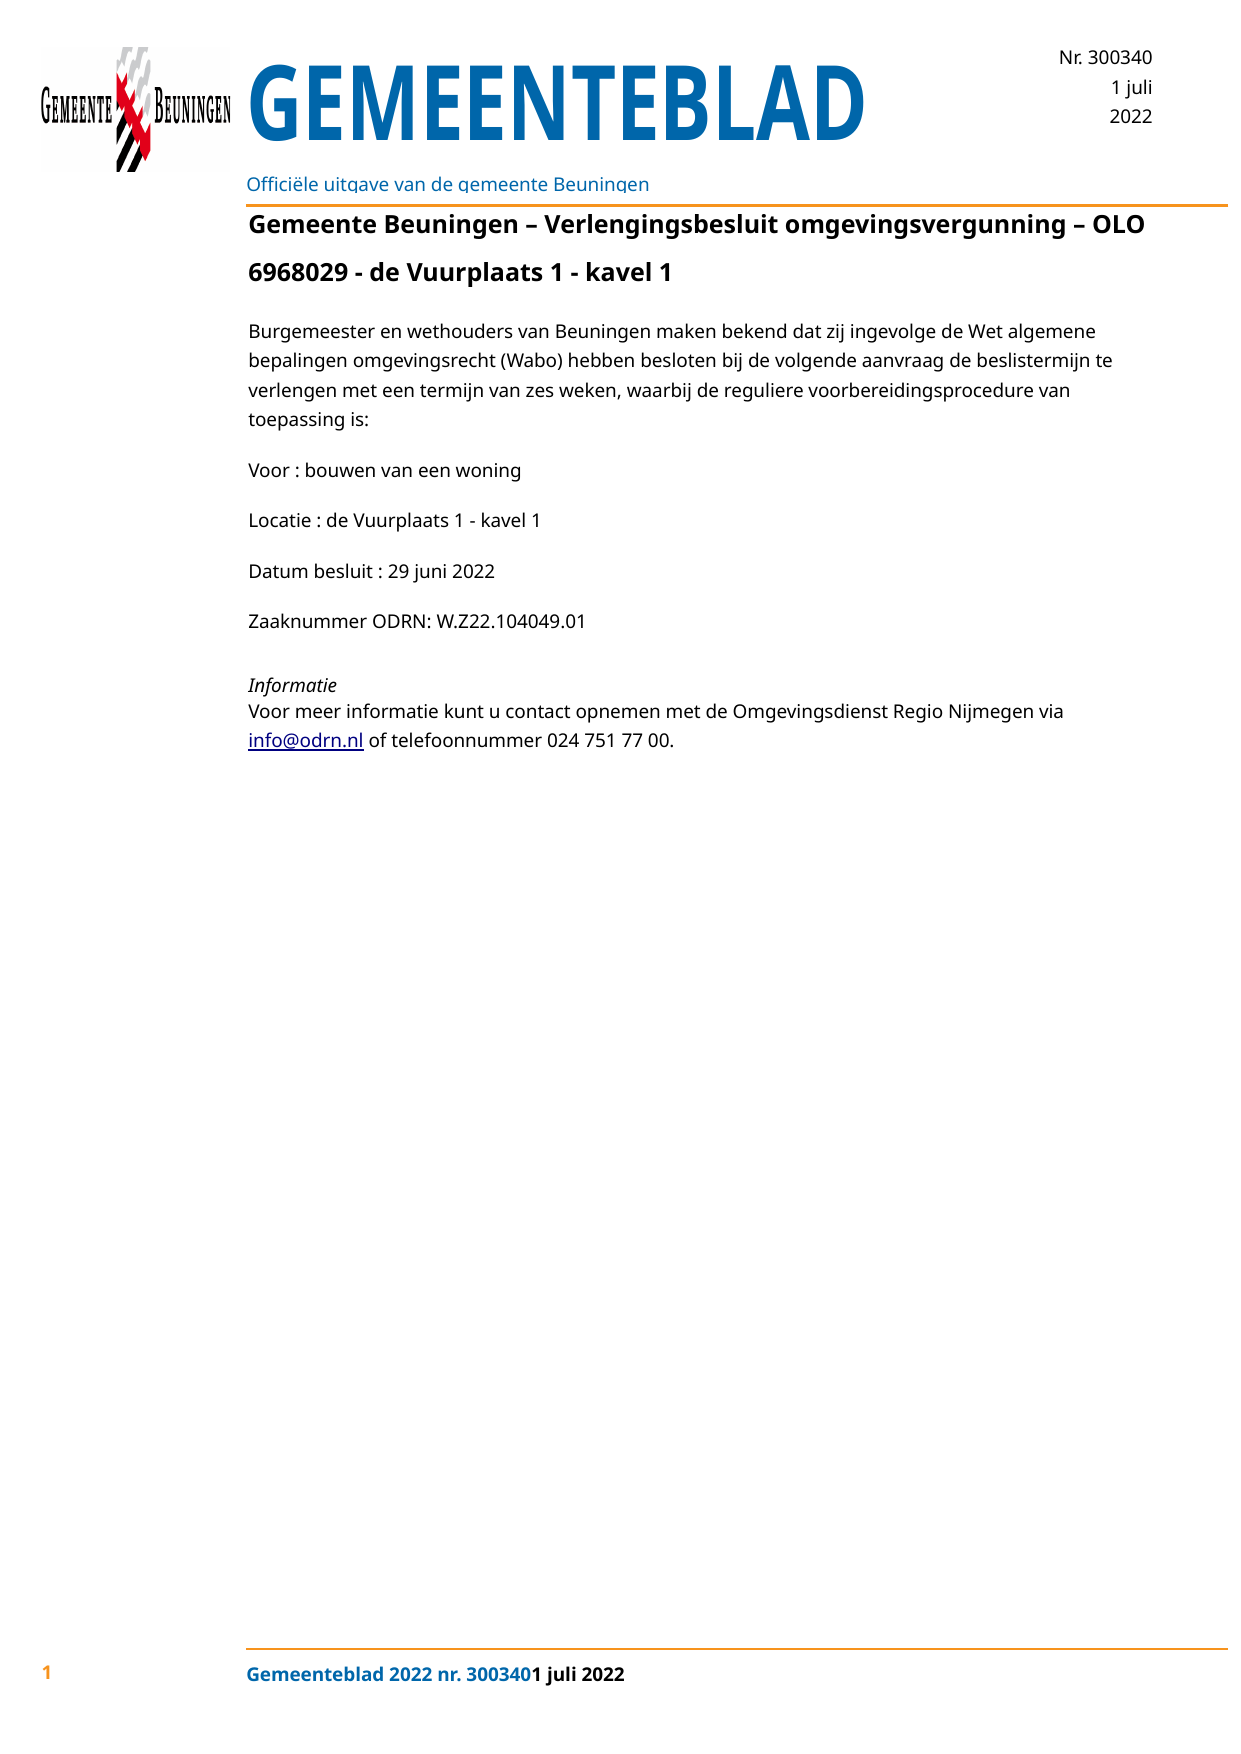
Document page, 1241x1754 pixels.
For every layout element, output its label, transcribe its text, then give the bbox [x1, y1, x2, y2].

text Voor : bouwen van een woning [248, 457, 1152, 483]
text Burgemeester en wethouders van Beuningen maken bekend dat zij ingevolge de Wet algemene bepalingen omgevingsrecht (Wabo) hebben besloten bij de volgende aanvraag de beslistermijn te verlengen met een termijn van zes weken, waarbij de reguliere voorbereidingsprocedure van toepassing is: [248, 318, 1152, 432]
text Datum besluit : 29 juni 2022 [248, 558, 1152, 584]
picture [41, 47, 231, 172]
text Locatie : de Vuurplaats 1 - kavel 1 [248, 507, 1152, 533]
text Zaaknummer ODRN: W.Z22.104049.01 [248, 608, 1152, 634]
text Voor meer informatie kunt u contact opnemen met de Omgevingsdienst Regio Nijmegen via info@odrn.nl of telefoonnummer 024 751 77 00. [248, 698, 1152, 753]
text Gemeente Beuningen – Verlengingsbesluit omgevingsvergunning – OLO 6968029 - de Vuurplaats 1 - kavel 1 [248, 207, 1152, 288]
text Informatie [248, 672, 1152, 698]
